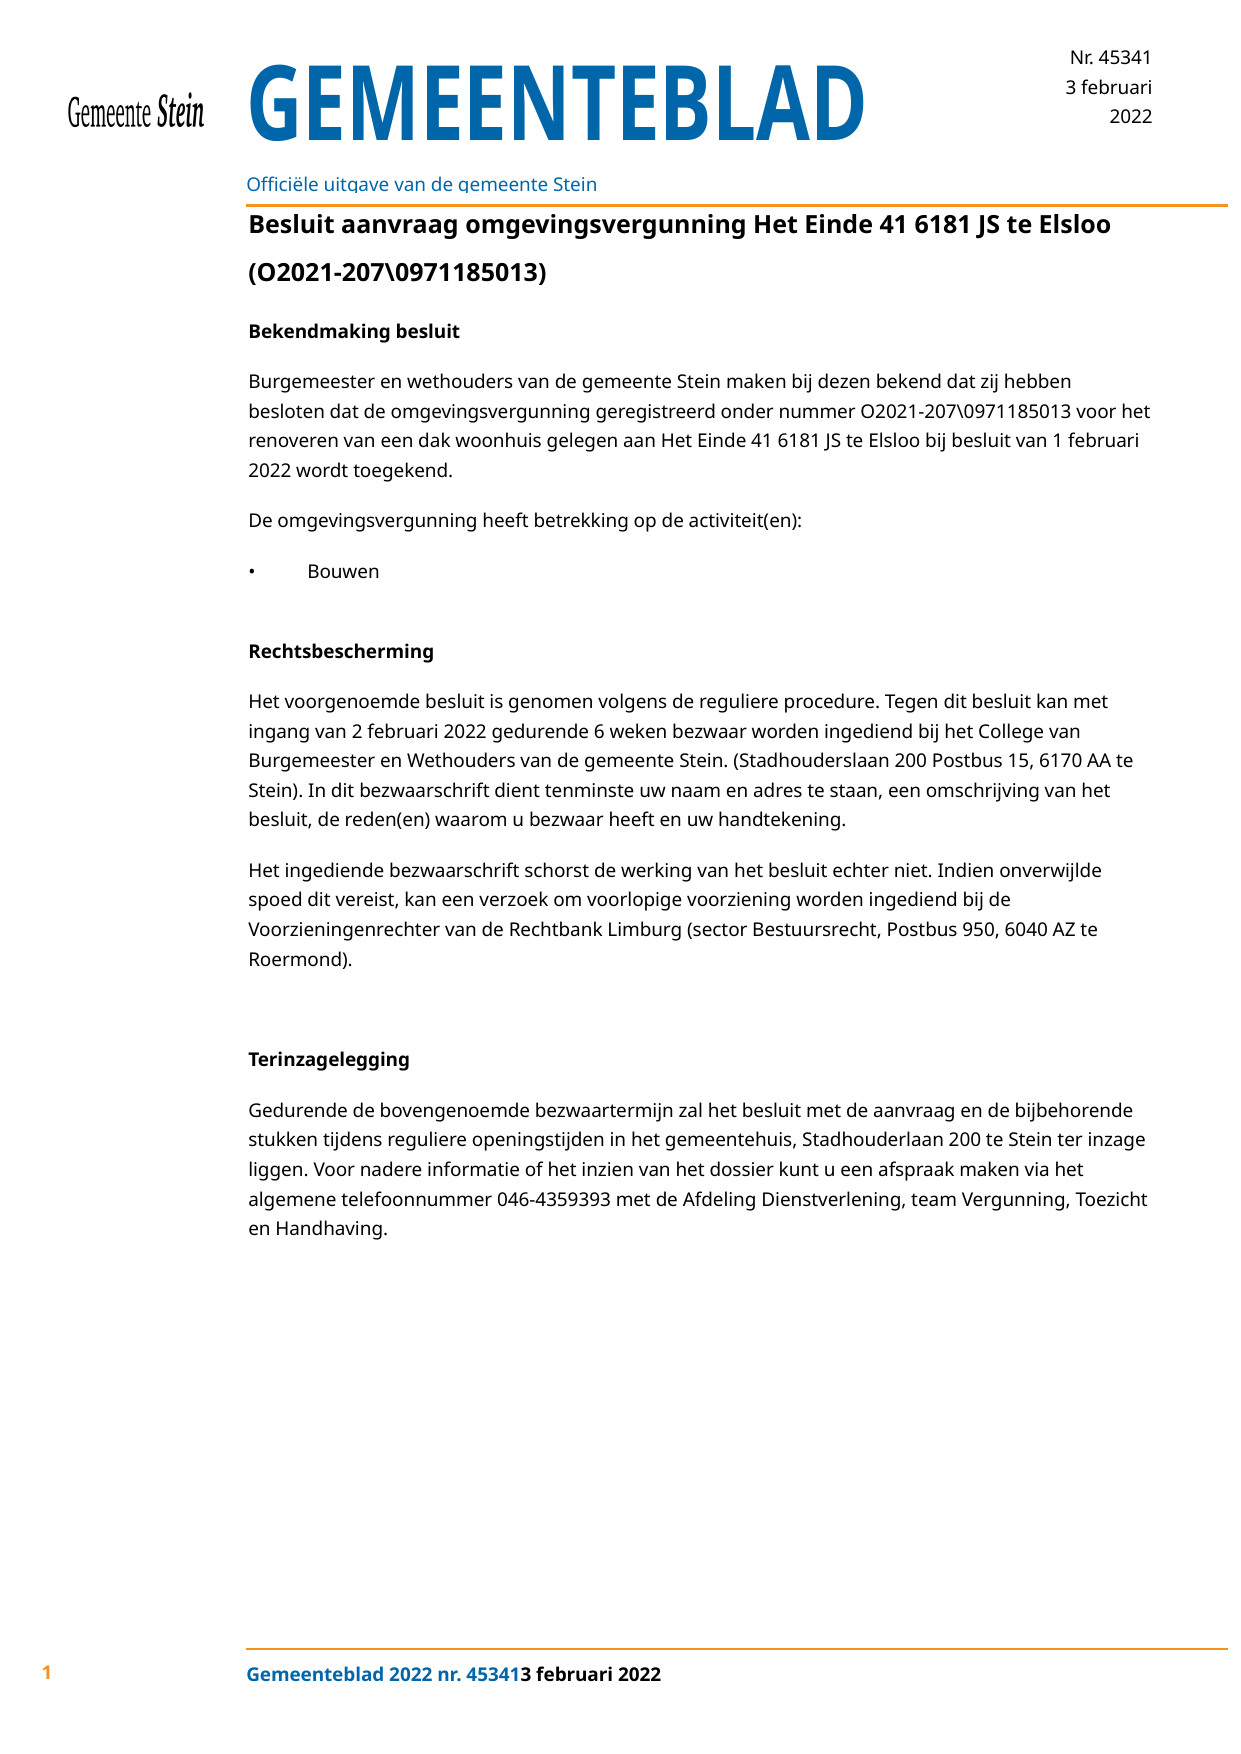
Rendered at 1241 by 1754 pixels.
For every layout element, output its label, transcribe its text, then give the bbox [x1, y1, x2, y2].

text De omgevingsvergunning heeft betrekking op de activiteit(en): [248, 507, 1152, 533]
text Terinzagelegging [248, 1047, 1152, 1072]
text Burgemeester en wethouders van de gemeente Stein maken bij dezen bekend dat zij hebben besloten dat de omgevingsvergunning geregistreerd onder nummer O2021-207\0971185013 voor het renoveren van een dak woonhuis gelegen aan Het Einde 41 6181 JS te Elsloo bij besluit van 1 februari 2022 wordt toegekend. [248, 368, 1152, 483]
list Bouwen [248, 558, 1152, 584]
picture [41, 47, 231, 172]
text Het voorgenoemde besluit is genomen volgens de reguliere procedure. Tegen dit besluit kan met ingang van 2 februari 2022 gedurende 6 weken bezwaar worden ingediend bij het College van Burgemeester en Wethouders van de gemeente Stein. (Stadhouderslaan 200 Postbus 15, 6170 AA te Stein). In dit bezwaarschrift dient tenminste uw naam en adres te staan, een omschrijving van het besluit, de reden(en) waarom u bezwaar heeft en uw handtekening. [248, 688, 1152, 832]
text Besluit aanvraag omgevingsvergunning Het Einde 41 6181 JS te Elsloo (O2021-207\0971185013) [248, 207, 1152, 288]
text Rechtsbescherming [248, 638, 1152, 664]
text Bekendmaking besluit [248, 318, 1152, 344]
text Gedurende de bovengenoemde bezwaartermijn zal het besluit met de aanvraag en de bijbehorende stukken tijdens reguliere openingstijden in het gemeentehuis, Stadhouderlaan 200 te Stein ter inzage liggen. Voor nadere informatie of het inzien van het dossier kunt u een afspraak maken via het algemene telefoonnummer 046-4359393 met de Afdeling Dienstverlening, team Vergunning, Toezicht en Handhaving. [248, 1097, 1152, 1241]
text Het ingediende bezwaarschrift schorst de werking van het besluit echter niet. Indien onverwijlde spoed dit vereist, kan een verzoek om voorlopige voorziening worden ingediend bij de Voorzieningenrechter van de Rechtbank Limburg (sector Bestuursrecht, Postbus 950, 6040 AZ te Roermond). [248, 857, 1152, 972]
